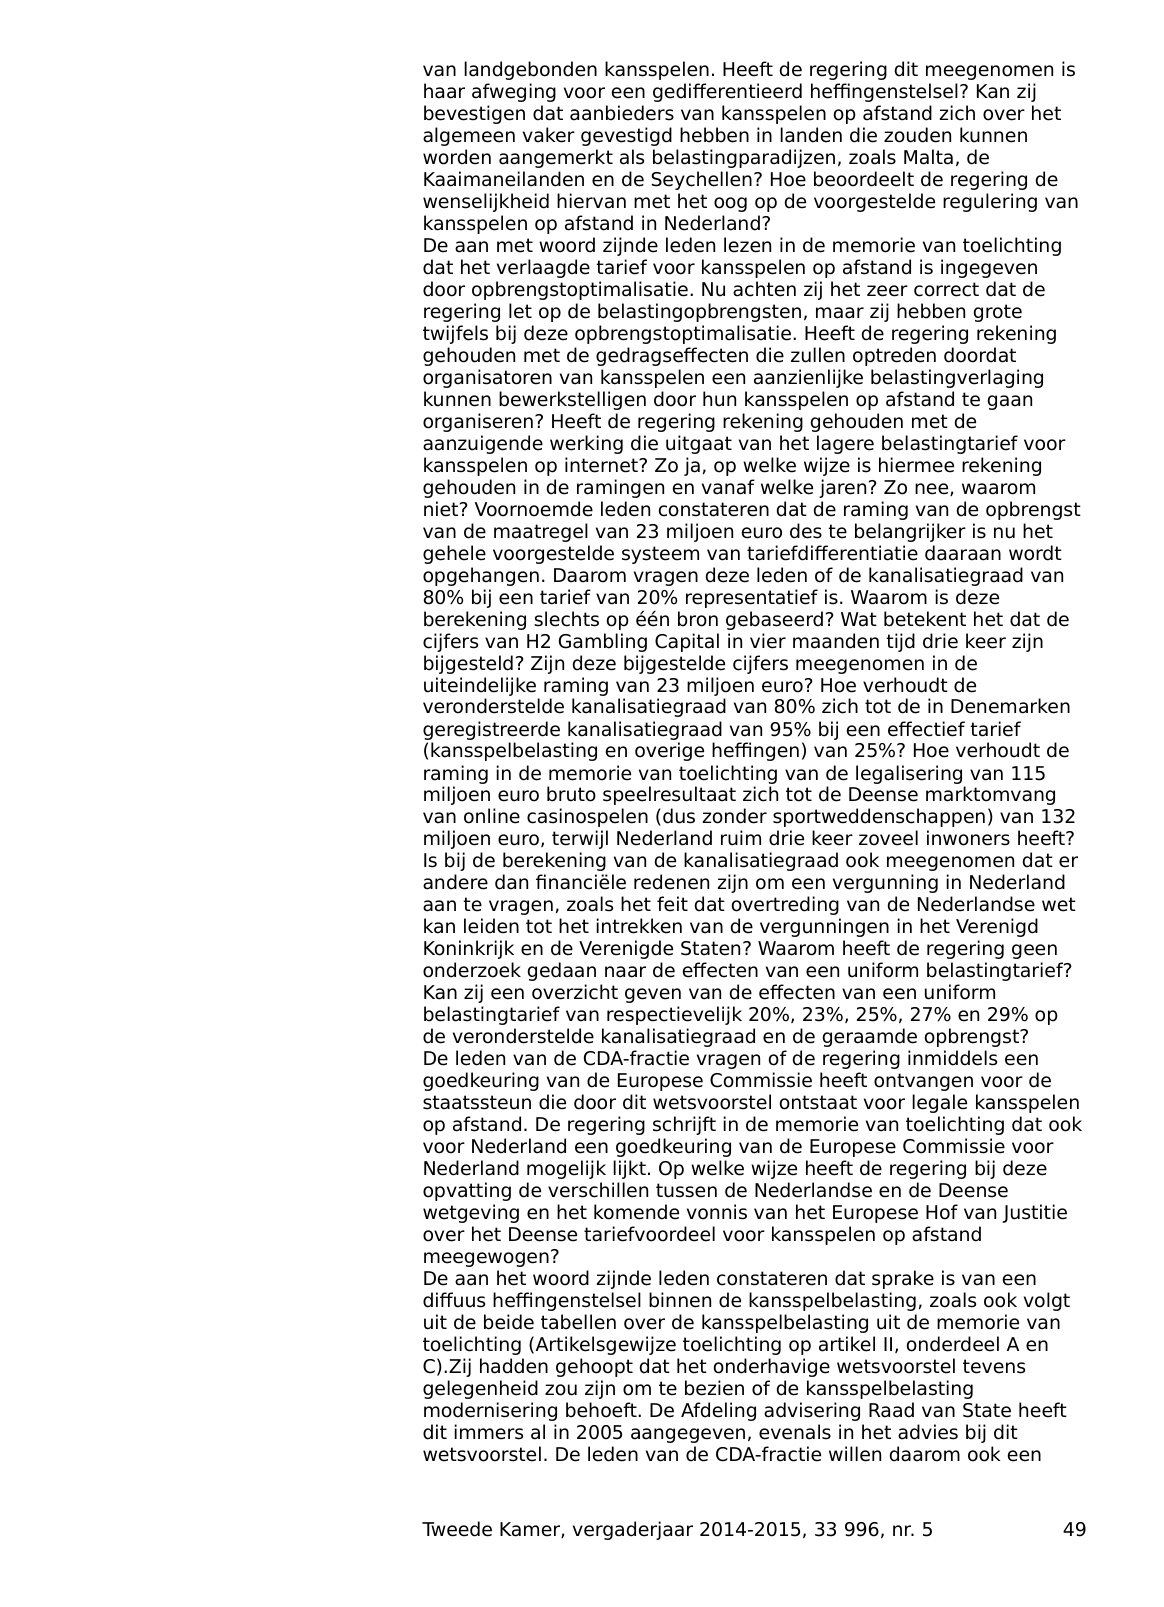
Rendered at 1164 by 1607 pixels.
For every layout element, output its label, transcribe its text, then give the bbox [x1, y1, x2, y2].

text De leden van de CDA-fractie vragen of de regering inmiddels een goedkeuring van de Europese Commissie heeft ontvangen voor de staatssteun die door dit wetsvoorstel ontstaat voor legale kansspelen op afstand. De regering schrijft in de memorie van toelichting dat ook voor Nederland een goedkeuring van de Europese Commissie voor Nederland mogelijk lijkt. Op welke wijze heeft de regering bij deze opvatting de verschillen tussen de Nederlandse en de Deense wetgeving en het komende vonnis van het Europese Hof van Justitie over het Deense tariefvoordeel voor kansspelen op afstand meegewogen? [422, 1048, 1087, 1268]
text De aan met woord zijnde leden lezen in de memorie van toelichting dat het verlaagde tarief voor kansspelen op afstand is ingegeven door opbrengstoptimalisatie. Nu achten zij het zeer correct dat de regering let op de belastingopbrengsten, maar zij hebben grote twijfels bij deze opbrengstoptimalisatie. Heeft de regering rekening gehouden met de gedragseffecten die zullen optreden doordat organisatoren van kansspelen een aanzienlijke belastingverlaging kunnen bewerkstelligen door hun kansspelen op afstand te gaan organiseren? Heeft de regering rekening gehouden met de aanzuigende werking die uitgaat van het lagere belastingtarief voor kansspelen op internet? Zo ja, op welke wijze is hiermee rekening gehouden in de ramingen en vanaf welke jaren? Zo nee, waarom niet? Voornoemde leden constateren dat de raming van de opbrengst van de maatregel van 23 miljoen euro des te belangrijker is nu het gehele voorgestelde systeem van tariefdifferentiatie daaraan wordt opgehangen. Daarom vragen deze leden of de kanalisatiegraad van 80% bij een tarief van 20% representatief is. Waarom is deze berekening slechts op één bron gebaseerd? Wat betekent het dat de cijfers van H2 Gambling Capital in vier maanden tijd drie keer zijn bijgesteld? Zijn deze bijgestelde cijfers meegenomen in de uiteindelijke raming van 23 miljoen euro? Hoe verhoudt de veronderstelde kanalisatiegraad van 80% zich tot de in Denemarken geregistreerde kanalisatiegraad van 95% bij een effectief tarief (kansspelbelasting en overige heffingen) van 25%? Hoe verhoudt de raming in de memorie van toelichting van de legalisering van 115 miljoen euro bruto speelresultaat zich tot de Deense marktomvang van online casinospelen (dus zonder sportweddenschappen) van 132 miljoen euro, terwijl Nederland ruim drie keer zoveel inwoners heeft? Is bij de berekening van de kanalisatiegraad ook meegenomen dat er andere dan financiële redenen zijn om een vergunning in Nederland aan te vragen, zoals het feit dat overtreding van de Nederlandse wet kan leiden tot het intrekken van de vergunningen in het Verenigd Koninkrijk en de Verenigde Staten? Waarom heeft de regering geen onderzoek gedaan naar de effecten van een uniform belastingtarief? Kan zij een overzicht geven van de effecten van een uniform belastingtarief van respectievelijk 20%, 23%, 25%, 27% en 29% op de veronderstelde kanalisatiegraad en de geraamde opbrengst? [422, 235, 1087, 1048]
text De aan het woord zijnde leden constateren dat sprake is van een diffuus heffingenstelsel binnen de kansspelbelasting, zoals ook volgt uit de beide tabellen over de kansspelbelasting uit de memorie van toelichting (Artikelsgewijze toelichting op artikel II, onderdeel A en C).Zij hadden gehoopt dat het onderhavige wetsvoorstel tevens gelegenheid zou zijn om te bezien of de kansspelbelasting modernisering behoeft. De Afdeling advisering Raad van State heeft dit immers al in 2005 aangegeven, evenals in het advies bij dit wetsvoorstel. De leden van de CDA-fractie willen daarom ook een [422, 1268, 1087, 1466]
text van landgebonden kansspelen. Heeft de regering dit meegenomen is haar afweging voor een gedifferentieerd heffingenstelsel? Kan zij bevestigen dat aanbieders van kansspelen op afstand zich over het algemeen vaker gevestigd hebben in landen die zouden kunnen worden aangemerkt als belastingparadijzen, zoals Malta, de Kaaimaneilanden en de Seychellen? Hoe beoordeelt de regering de wenselijkheid hiervan met het oog op de voorgestelde regulering van kansspelen op afstand in Nederland? [422, 59, 1087, 235]
